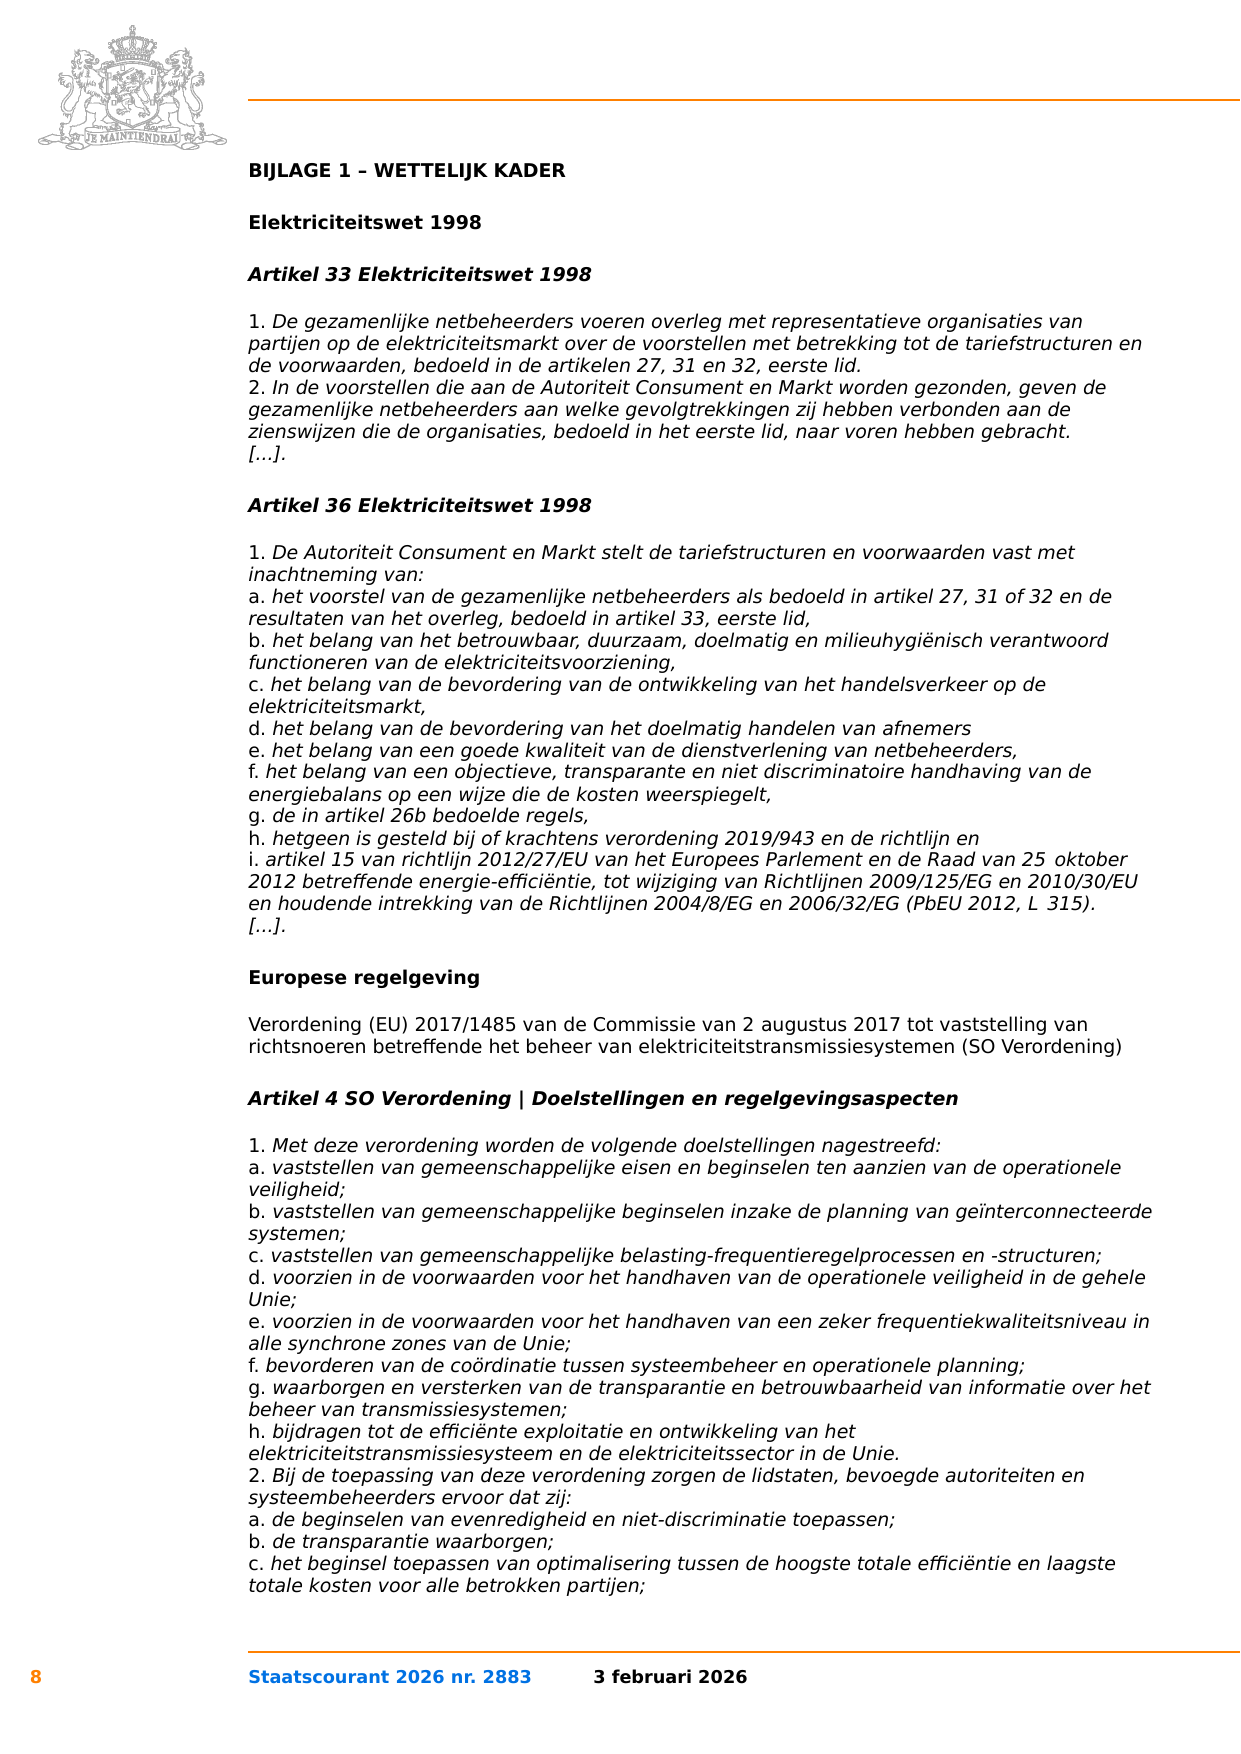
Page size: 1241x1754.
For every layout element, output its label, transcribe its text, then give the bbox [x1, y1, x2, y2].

text a. het voorstel van de gezamenlijke netbeheerders als bedoeld in artikel 27, 31 of 32 en de resultaten van het overleg, bedoeld in artikel 33, eerste lid, [248, 586, 1163, 629]
text Verordening (EU) 2017/1485 van de Commissie van 2 augustus 2017 tot vaststelling van richtsnoeren betreffende het beheer van elektriciteitstransmissiesystemen (SO Verordening) [248, 1014, 1163, 1058]
picture [38, 25, 227, 150]
subtitle BIJLAGE 1 – WETTELIJK KADER [248, 160, 1163, 182]
text a. de beginselen van evenredigheid en niet-discriminatie toepassen; [248, 1509, 1163, 1531]
text b. vaststellen van gemeenschappelijke beginselen inzake de planning van geïnterconnecteerde systemen; [248, 1201, 1163, 1245]
text f. bevorderen van de coördinatie tussen systeembeheer en operationele planning; [248, 1355, 1163, 1377]
text 2. Bij de toepassing van deze verordening zorgen de lidstaten, bevoegde autoriteiten en systeembeheerders ervoor dat zij: [248, 1465, 1163, 1509]
text e. het belang van een goede kwaliteit van de dienstverlening van netbeheerders, [248, 739, 1163, 761]
text g. waarborgen en versterken van de transparantie en betrouwbaarheid van informatie over het beheer van transmissiesystemen; [248, 1377, 1163, 1421]
text 1. Met deze verordening worden de volgende doelstellingen nagestreefd: [248, 1135, 1163, 1157]
text c. het belang van de bevordering van de ontwikkeling van het handelsverkeer op de elektriciteitsmarkt, [248, 673, 1163, 717]
subtitle Elektriciteitswet 1998 [248, 212, 1163, 234]
text i. artikel 15 van richtlijn 2012/27/EU van het Europees Parlement en de Raad van 25 oktober 2012 betreffende energie-efficiëntie, tot wijziging van Richtlijnen 2009/125/EG en 2010/30/EU en houdende intrekking van de Richtlijnen 2004/8/EG en 2006/32/EG (PbEU 2012, L 315). [248, 849, 1163, 915]
text b. de transparantie waarborgen; [248, 1531, 1163, 1553]
text e. voorzien in de voorwaarden voor het handhaven van een zeker frequentiekwaliteitsniveau in alle synchrone zones van de Unie; [248, 1311, 1163, 1355]
text f. het belang van een objectieve, transparante en niet discriminatoire handhaving van de energiebalans op een wijze die de kosten weerspiegelt, [248, 761, 1163, 805]
subtitle Artikel 33 Elektriciteitswet 1998 [248, 264, 1163, 286]
text d. het belang van de bevordering van het doelmatig handelen van afnemers [248, 717, 1163, 739]
text g. de in artikel 26b bedoelde regels, [248, 805, 1163, 827]
text [...]. [248, 915, 1163, 937]
text h. bijdragen tot de efficiënte exploitatie en ontwikkeling van het elektriciteitstransmissiesysteem en de elektriciteitssector in de Unie. [248, 1421, 1163, 1465]
subtitle Artikel 4 SO Verordening | Doelstellingen en regelgevingsaspecten [248, 1088, 1163, 1110]
text b. het belang van het betrouwbaar, duurzaam, doelmatig en milieuhygiënisch verantwoord functioneren van de elektriciteitsvoorziening, [248, 629, 1163, 673]
text a. vaststellen van gemeenschappelijke eisen en beginselen ten aanzien van de operationele veiligheid; [248, 1157, 1163, 1201]
text 1. De Autoriteit Consument en Markt stelt de tariefstructuren en voorwaarden vast met inachtneming van: [248, 542, 1163, 586]
text c. het beginsel toepassen van optimalisering tussen de hoogste totale efficiëntie en laagste totale kosten voor alle betrokken partijen; [248, 1553, 1163, 1597]
text c. vaststellen van gemeenschappelijke belasting-frequentieregelprocessen en -structuren; [248, 1245, 1163, 1267]
text 1. De gezamenlijke netbeheerders voeren overleg met representatieve organisaties van partijen op de elektriciteitsmarkt over de voorstellen met betrekking tot de tariefstructuren en de voorwaarden, bedoeld in de artikelen 27, 31 en 32, eerste lid. [248, 311, 1163, 377]
text h. hetgeen is gesteld bij of krachtens verordening 2019/943 en de richtlijn en [248, 827, 1163, 849]
text 2. In de voorstellen die aan de Autoriteit Consument en Markt worden gezonden, geven de gezamenlijke netbeheerders aan welke gevolgtrekkingen zij hebben verbonden aan de zienswijzen die de organisaties, bedoeld in het eerste lid, naar voren hebben gebracht. [248, 377, 1163, 443]
subtitle Europese regelgeving [248, 967, 1163, 989]
text [...]. [248, 443, 1163, 465]
text d. voorzien in de voorwaarden voor het handhaven van de operationele veiligheid in de gehele Unie; [248, 1267, 1163, 1311]
subtitle Artikel 36 Elektriciteitswet 1998 [248, 495, 1163, 517]
